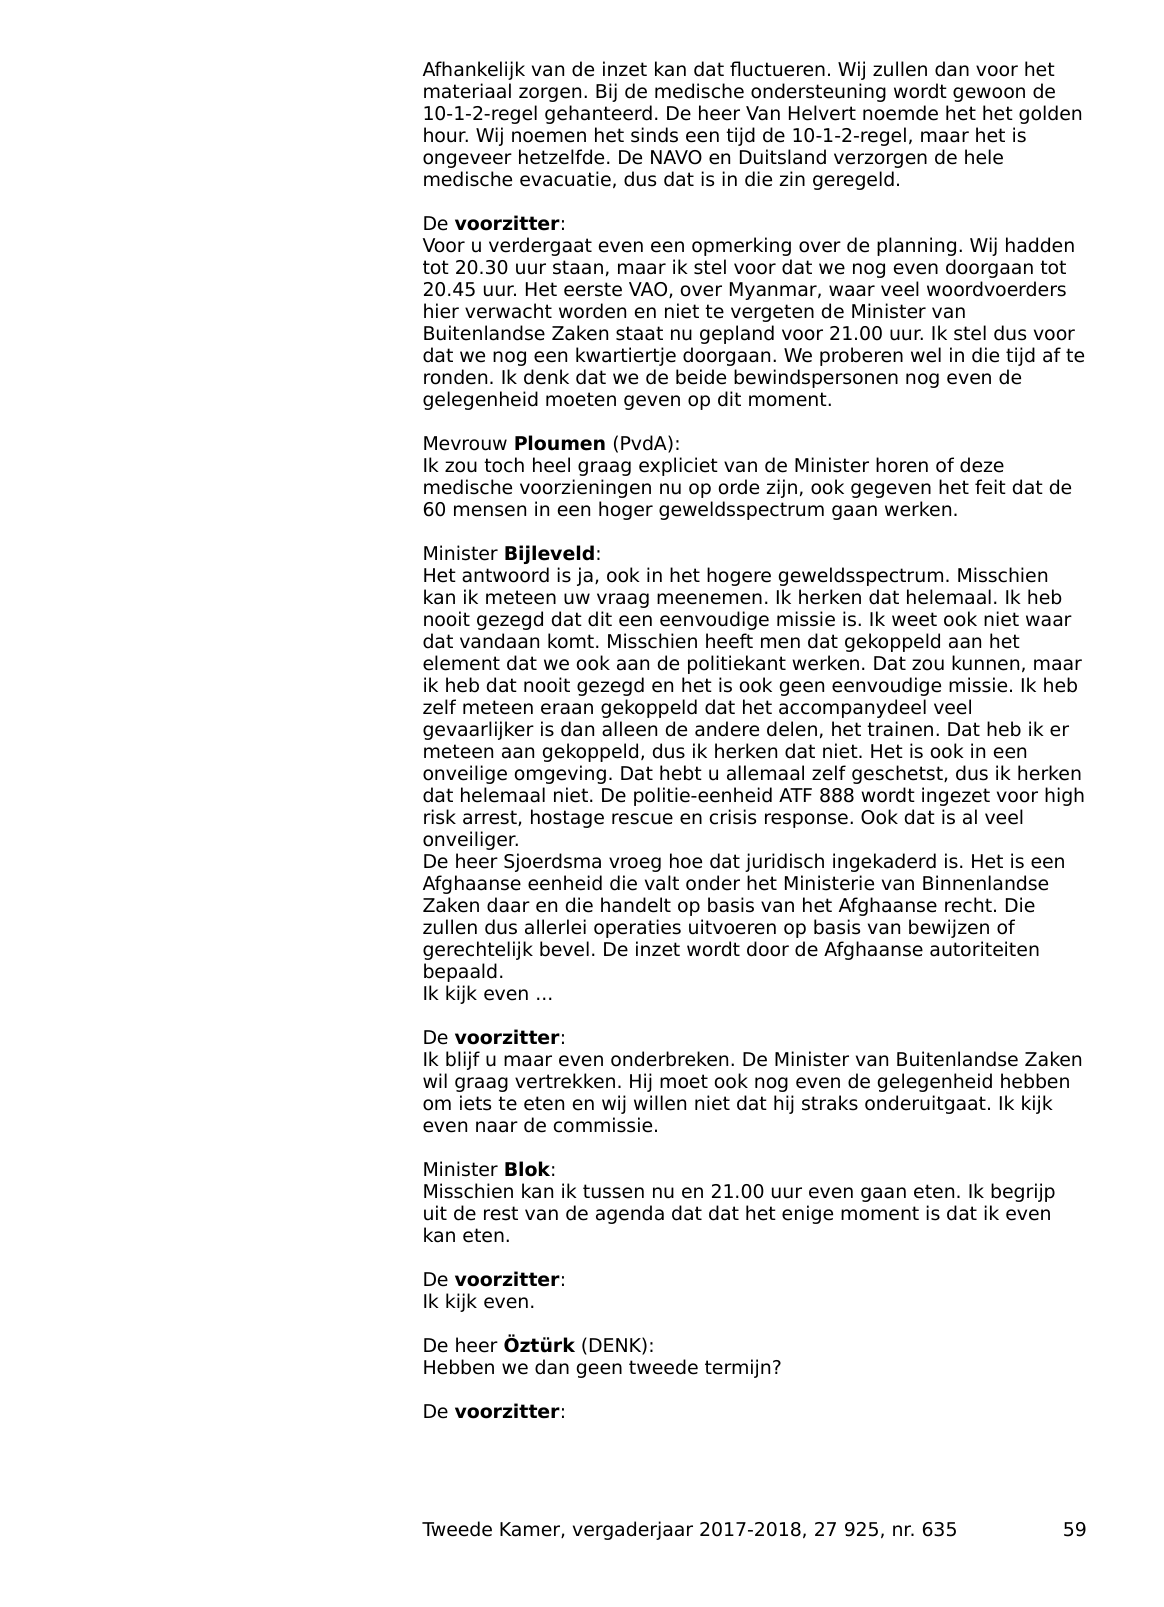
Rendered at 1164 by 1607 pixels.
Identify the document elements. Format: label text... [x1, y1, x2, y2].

text De heer Öztürk (DENK): [422, 1335, 1087, 1357]
text De voorzitter: [422, 1269, 1087, 1291]
text De voorzitter: [422, 1027, 1087, 1049]
text Mevrouw Ploumen (PvdA): [422, 433, 1087, 455]
text Minister Blok: [422, 1159, 1087, 1181]
text Afhankelijk van de inzet kan dat fluctueren. Wij zullen dan voor het materiaal zorgen. Bij de medische ondersteuning wordt gewoon de 10-1-2-regel gehanteerd. De heer Van Helvert noemde het het golden hour. Wij noemen het sinds een tijd de 10-1-2-regel, maar het is ongeveer hetzelfde. De NAVO en Duitsland verzorgen de hele medische evacuatie, dus dat is in die zin geregeld. [422, 59, 1087, 191]
text Ik zou toch heel graag expliciet van de Minister horen of deze medische voorzieningen nu op orde zijn, ook gegeven het feit dat de 60 mensen in een hoger geweldsspectrum gaan werken. [422, 455, 1087, 521]
text Hebben we dan geen tweede termijn? [422, 1357, 1087, 1379]
text Ik blijf u maar even onderbreken. De Minister van Buitenlandse Zaken wil graag vertrekken. Hij moet ook nog even de gelegenheid hebben om iets te eten en wij willen niet dat hij straks onderuitgaat. Ik kijk even naar de commissie. [422, 1049, 1087, 1137]
text Het antwoord is ja, ook in het hogere geweldsspectrum. Misschien kan ik meteen uw vraag meenemen. Ik herken dat helemaal. Ik heb nooit gezegd dat dit een eenvoudige missie is. Ik weet ook niet waar dat vandaan komt. Misschien heeft men dat gekoppeld aan het element dat we ook aan de politiekant werken. Dat zou kunnen, maar ik heb dat nooit gezegd en het is ook geen eenvoudige missie. Ik heb zelf meteen eraan gekoppeld dat het accompanydeel veel gevaarlijker is dan alleen de andere delen, het trainen. Dat heb ik er meteen aan gekoppeld, dus ik herken dat niet. Het is ook in een onveilige omgeving. Dat hebt u allemaal zelf geschetst, dus ik herken dat helemaal niet. De politie-eenheid ATF 888 wordt ingezet voor high risk arrest, hostage rescue en crisis response. Ook dat is al veel onveiliger. [422, 565, 1087, 851]
text Misschien kan ik tussen nu en 21.00 uur even gaan eten. Ik begrijp uit de rest van de agenda dat dat het enige moment is dat ik even kan eten. [422, 1181, 1087, 1247]
text Voor u verdergaat even een opmerking over de planning. Wij hadden tot 20.30 uur staan, maar ik stel voor dat we nog even doorgaan tot 20.45 uur. Het eerste VAO, over Myanmar, waar veel woordvoerders hier verwacht worden en niet te vergeten de Minister van Buitenlandse Zaken staat nu gepland voor 21.00 uur. Ik stel dus voor dat we nog een kwartiertje doorgaan. We proberen wel in die tijd af te ronden. Ik denk dat we de beide bewindspersonen nog even de gelegenheid moeten geven op dit moment. [422, 235, 1087, 411]
text De voorzitter: [422, 1401, 1087, 1423]
text De heer Sjoerdsma vroeg hoe dat juridisch ingekaderd is. Het is een Afghaanse eenheid die valt onder het Ministerie van Binnenlandse Zaken daar en die handelt op basis van het Afghaanse recht. Die zullen dus allerlei operaties uitvoeren op basis van bewijzen of gerechtelijk bevel. De inzet wordt door de Afghaanse autoriteiten bepaald. [422, 851, 1087, 983]
text Ik kijk even. [422, 1291, 1087, 1313]
text Minister Bijleveld: [422, 543, 1087, 565]
text De voorzitter: [422, 213, 1087, 235]
text Ik kijk even ... [422, 983, 1087, 1005]
